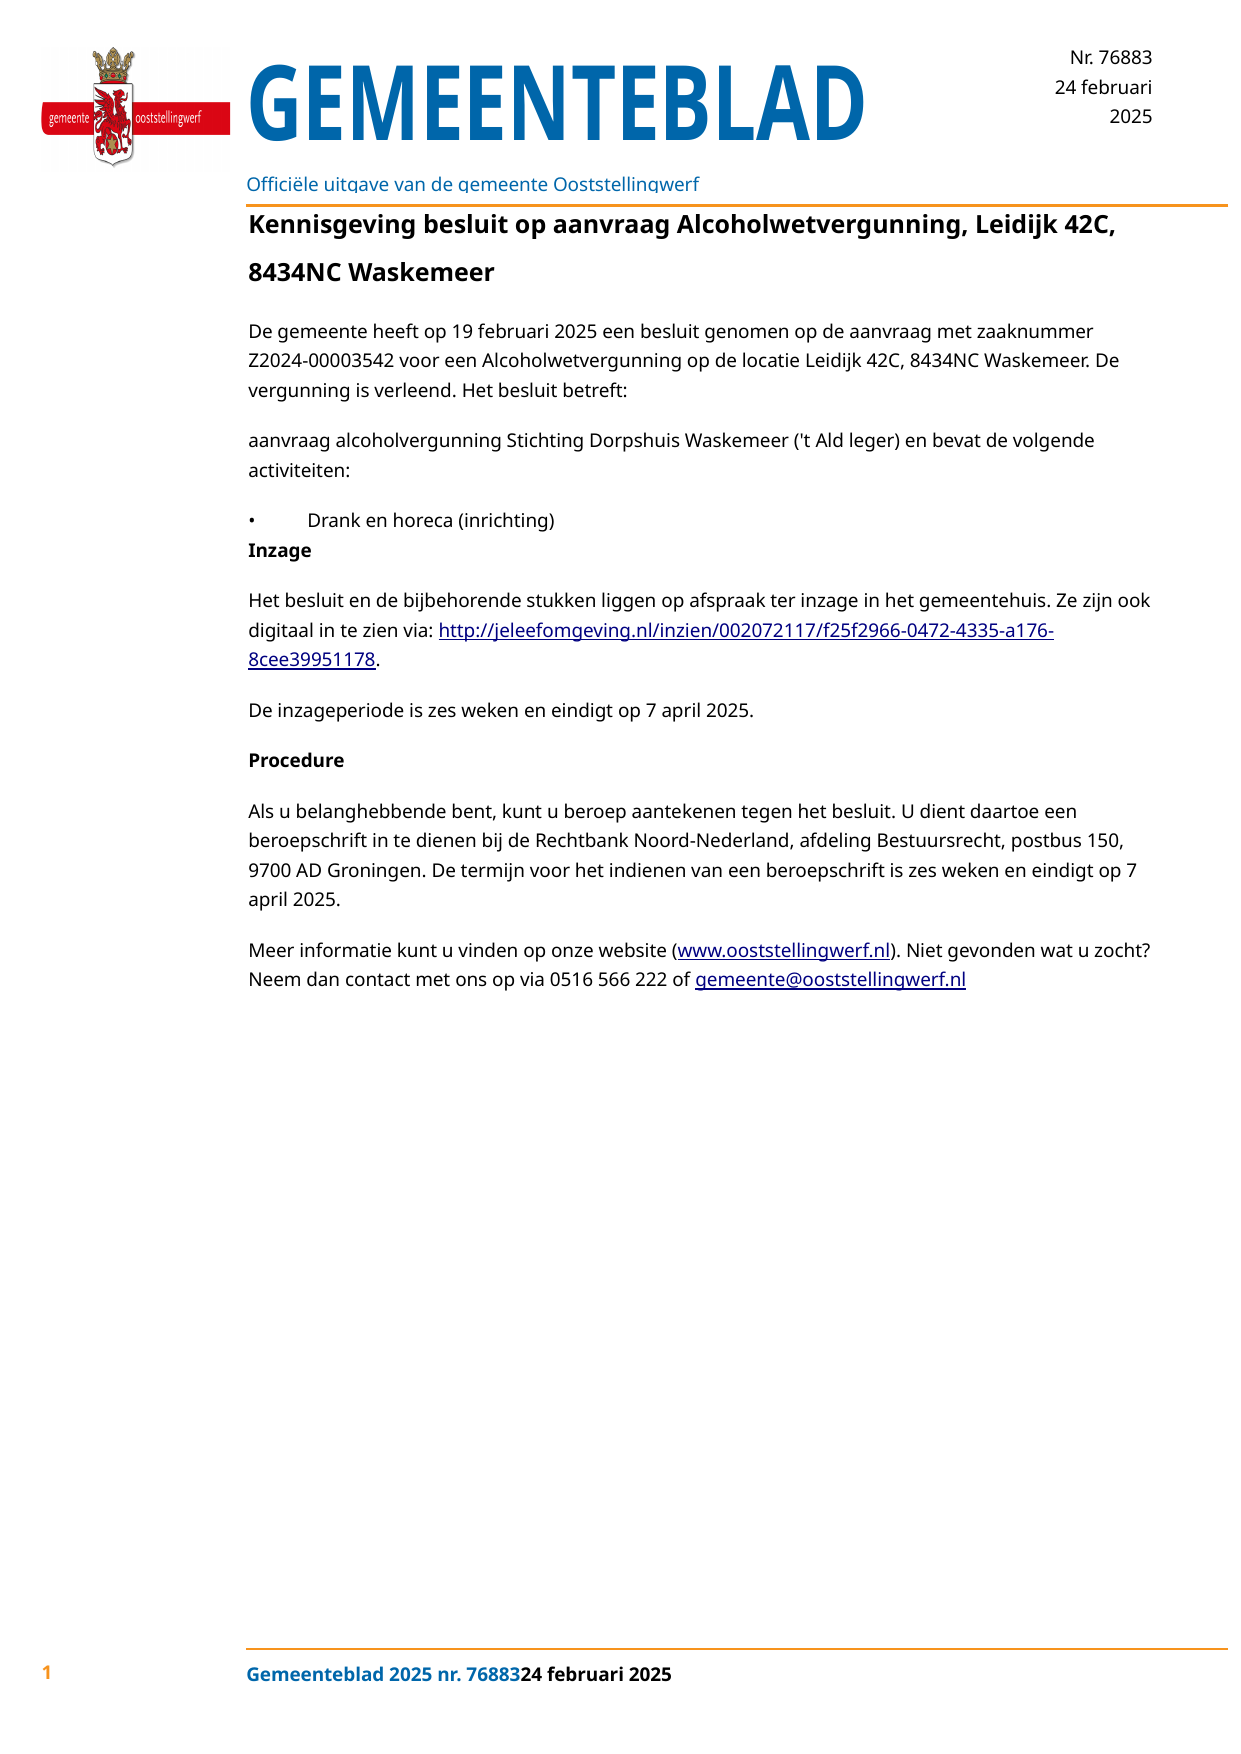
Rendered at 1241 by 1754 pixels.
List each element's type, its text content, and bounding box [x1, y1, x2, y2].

text De inzageperiode is zes weken en eindigt op 7 april 2025. [248, 697, 1152, 723]
text Als u belanghebbende bent, kunt u beroep aantekenen tegen het besluit. U dient daartoe een beroepschrift in te dienen bij de Rechtbank Noord-Nederland, afdeling Bestuursrecht, postbus 150, 9700 AD Groningen. De termijn voor het indienen van een beroepschrift is zes weken en eindigt op 7 april 2025. [248, 798, 1152, 912]
text Kennisgeving besluit op aanvraag Alcoholwetvergunning, Leidijk 42C, 8434NC Waskemeer [248, 207, 1152, 288]
text Procedure [248, 747, 1152, 773]
text De gemeente heeft op 19 februari 2025 een besluit genomen op de aanvraag met zaaknummer Z2024-00003542 voor een Alcoholwetvergunning op de locatie Leidijk 42C, 8434NC Waskemeer. De vergunning is verleend. Het besluit betreft: [248, 318, 1152, 403]
list Drank en horeca (inrichting) [248, 507, 1152, 533]
text aanvraag alcoholvergunning Stichting Dorpshuis Waskemeer ('t Ald leger) en bevat de volgende activiteiten: [248, 427, 1152, 483]
text Meer informatie kunt u vinden op onze website (www.ooststellingwerf.nl). Niet gevonden wat u zocht? Neem dan contact met ons op via 0516 566 222 of gemeente@ooststellingwerf.nl [248, 937, 1152, 992]
text Inzage [248, 537, 1152, 563]
text Het besluit en de bijbehorende stukken liggen op afspraak ter inzage in het gemeentehuis. Ze zijn ook digitaal in te zien via: http://jeleefomgeving.nl/inzien/002072117/f25f2966-0472-4335-a176-8cee39951178. [248, 587, 1152, 672]
picture [41, 47, 231, 172]
